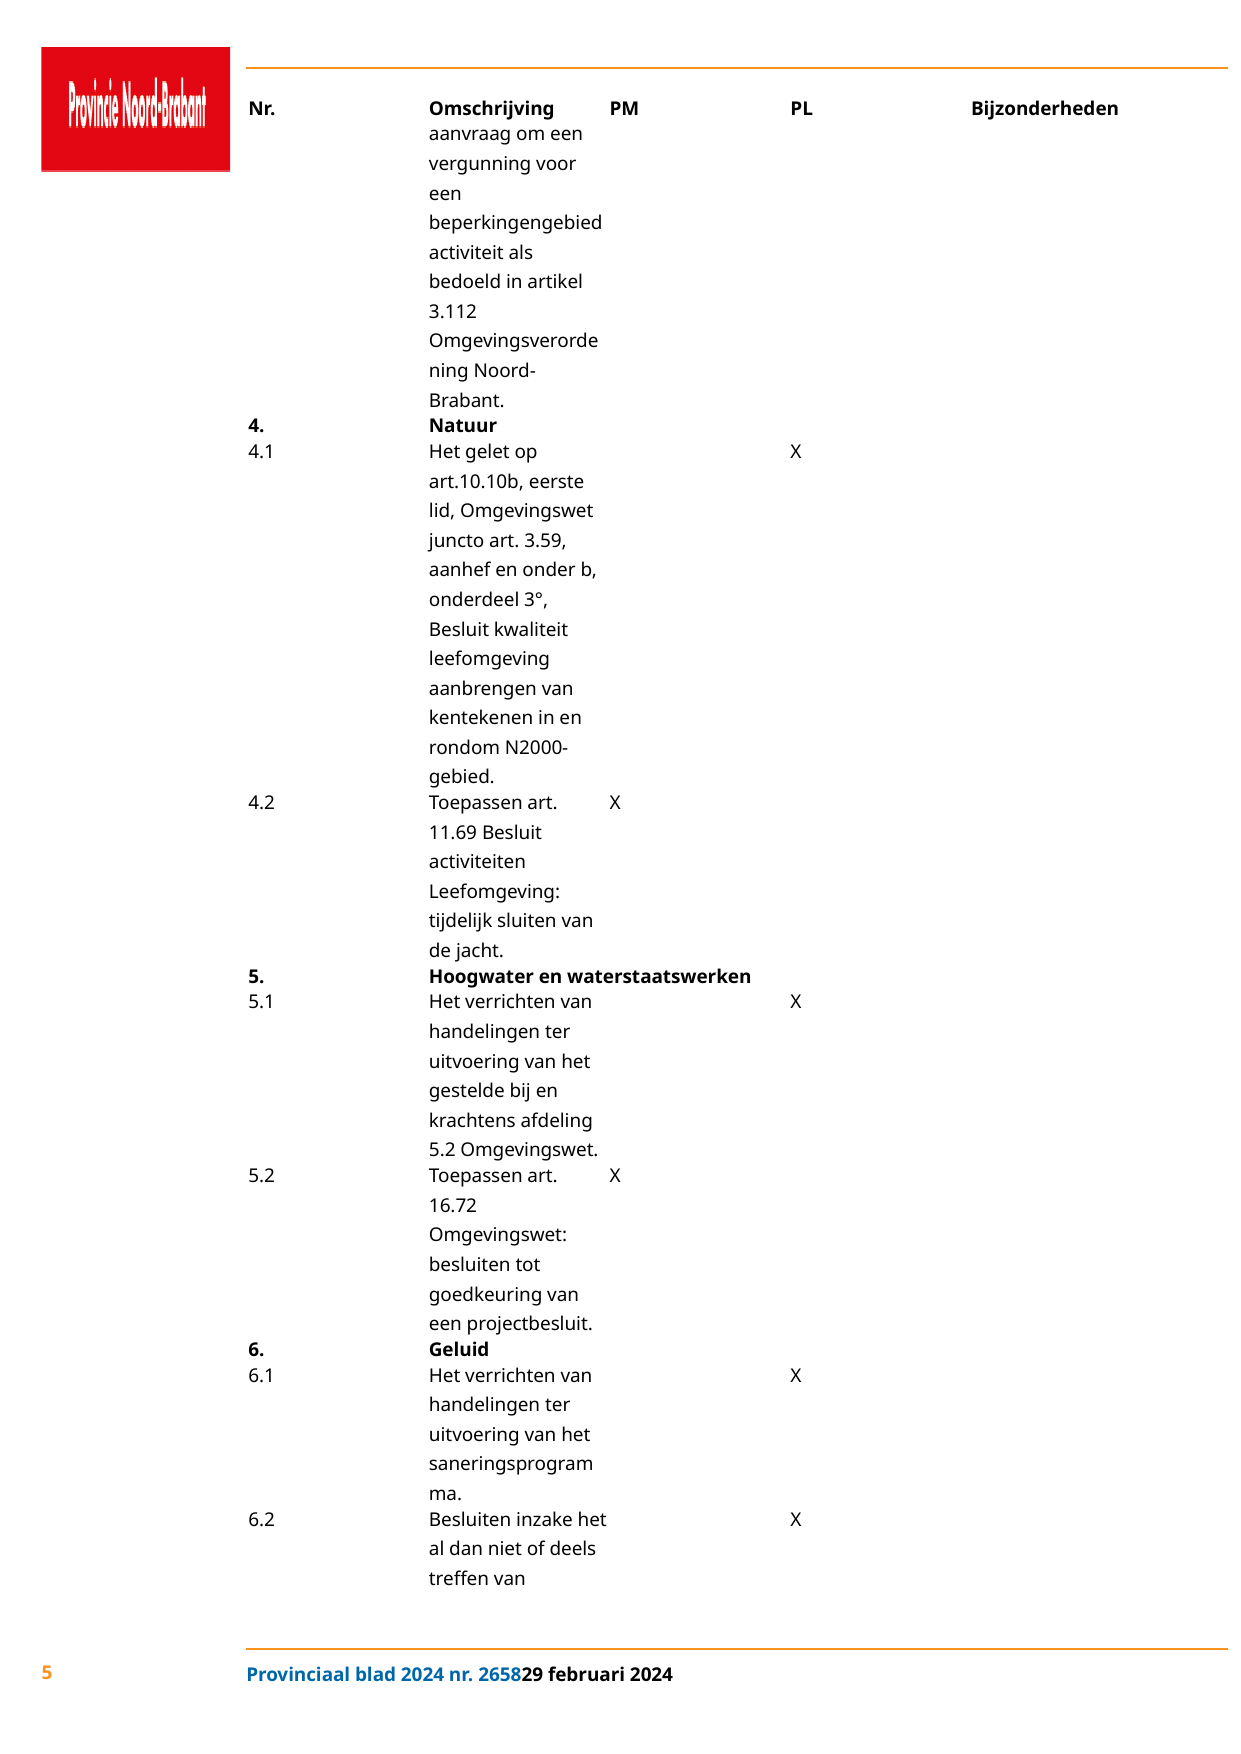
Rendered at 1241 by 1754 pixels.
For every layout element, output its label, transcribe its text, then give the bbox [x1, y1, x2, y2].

table_cell Het verrichten van handelingen ter uitvoering van het gestelde bij en krachtens afdeling 5.2 Omgevingswet. [429, 989, 609, 1162]
table_cell [971, 989, 1152, 1162]
table_cell [790, 1163, 971, 1336]
table_cell Toepassen art. 16.72 Omgevingswet: besluiten tot goedkeuring van een projectbesluit. [429, 1163, 609, 1336]
table_cell [971, 1163, 1152, 1336]
table_cell [971, 1506, 1152, 1591]
table_cell 5.2 [248, 1163, 429, 1336]
table_header Nr. [248, 95, 429, 121]
table_cell X [790, 989, 971, 1162]
table_cell Hoogwater en waterstaatswerken [429, 963, 1152, 989]
table_cell 6.1 [248, 1362, 429, 1506]
table_cell [971, 438, 1152, 789]
table_cell Het verrichten van handelingen ter uitvoering van het saneringsprogramma. [429, 1362, 609, 1506]
table_cell [248, 121, 429, 412]
table_cell [790, 121, 971, 412]
table_cell [609, 1362, 790, 1506]
table_header Bijzonderheden [971, 95, 1152, 121]
table_cell [609, 121, 790, 412]
table_cell 4. [248, 413, 429, 438]
table_cell [971, 121, 1152, 412]
table_cell [609, 989, 790, 1162]
table_cell X [790, 1362, 971, 1506]
table_cell [609, 438, 790, 789]
table_cell X [790, 1506, 971, 1591]
table_cell X [609, 789, 790, 963]
table_cell Geluid [429, 1336, 1152, 1362]
table_cell 5.1 [248, 989, 429, 1162]
table_cell 6. [248, 1336, 429, 1362]
table_cell 4.2 [248, 789, 429, 963]
table_cell [609, 1506, 790, 1591]
table_cell Natuur [429, 413, 1152, 438]
table_cell 4.1 [248, 438, 429, 789]
table_header PM [609, 95, 790, 121]
table_cell Besluiten inzake het al dan niet of deels treffen van [429, 1506, 609, 1591]
table_header PL [790, 95, 971, 121]
table_cell [971, 1362, 1152, 1506]
picture [41, 47, 231, 172]
table_cell Het gelet op art.10.10b, eerste lid, Omgevingswet juncto art. 3.59, aanhef en onder b, onderdeel 3°, Besluit kwaliteit leefomgeving aanbrengen van kentekenen in en rondom N2000-gebied. [429, 438, 609, 789]
table_header Omschrijving [429, 95, 609, 121]
table_cell 5. [248, 963, 429, 989]
table_cell 6.2 [248, 1506, 429, 1591]
table_cell [790, 789, 971, 963]
table_cell [971, 789, 1152, 963]
table_cell X [790, 438, 971, 789]
table_cell aanvraag om een vergunning voor een beperkingengebiedactiviteit als bedoeld in artikel 3.112 Omgevingsverordening Noord- Brabant. [429, 121, 609, 412]
table_cell X [609, 1163, 790, 1336]
table_cell Toepassen art. 11.69 Besluit activiteiten Leefomgeving: tijdelijk sluiten van de jacht. [429, 789, 609, 963]
